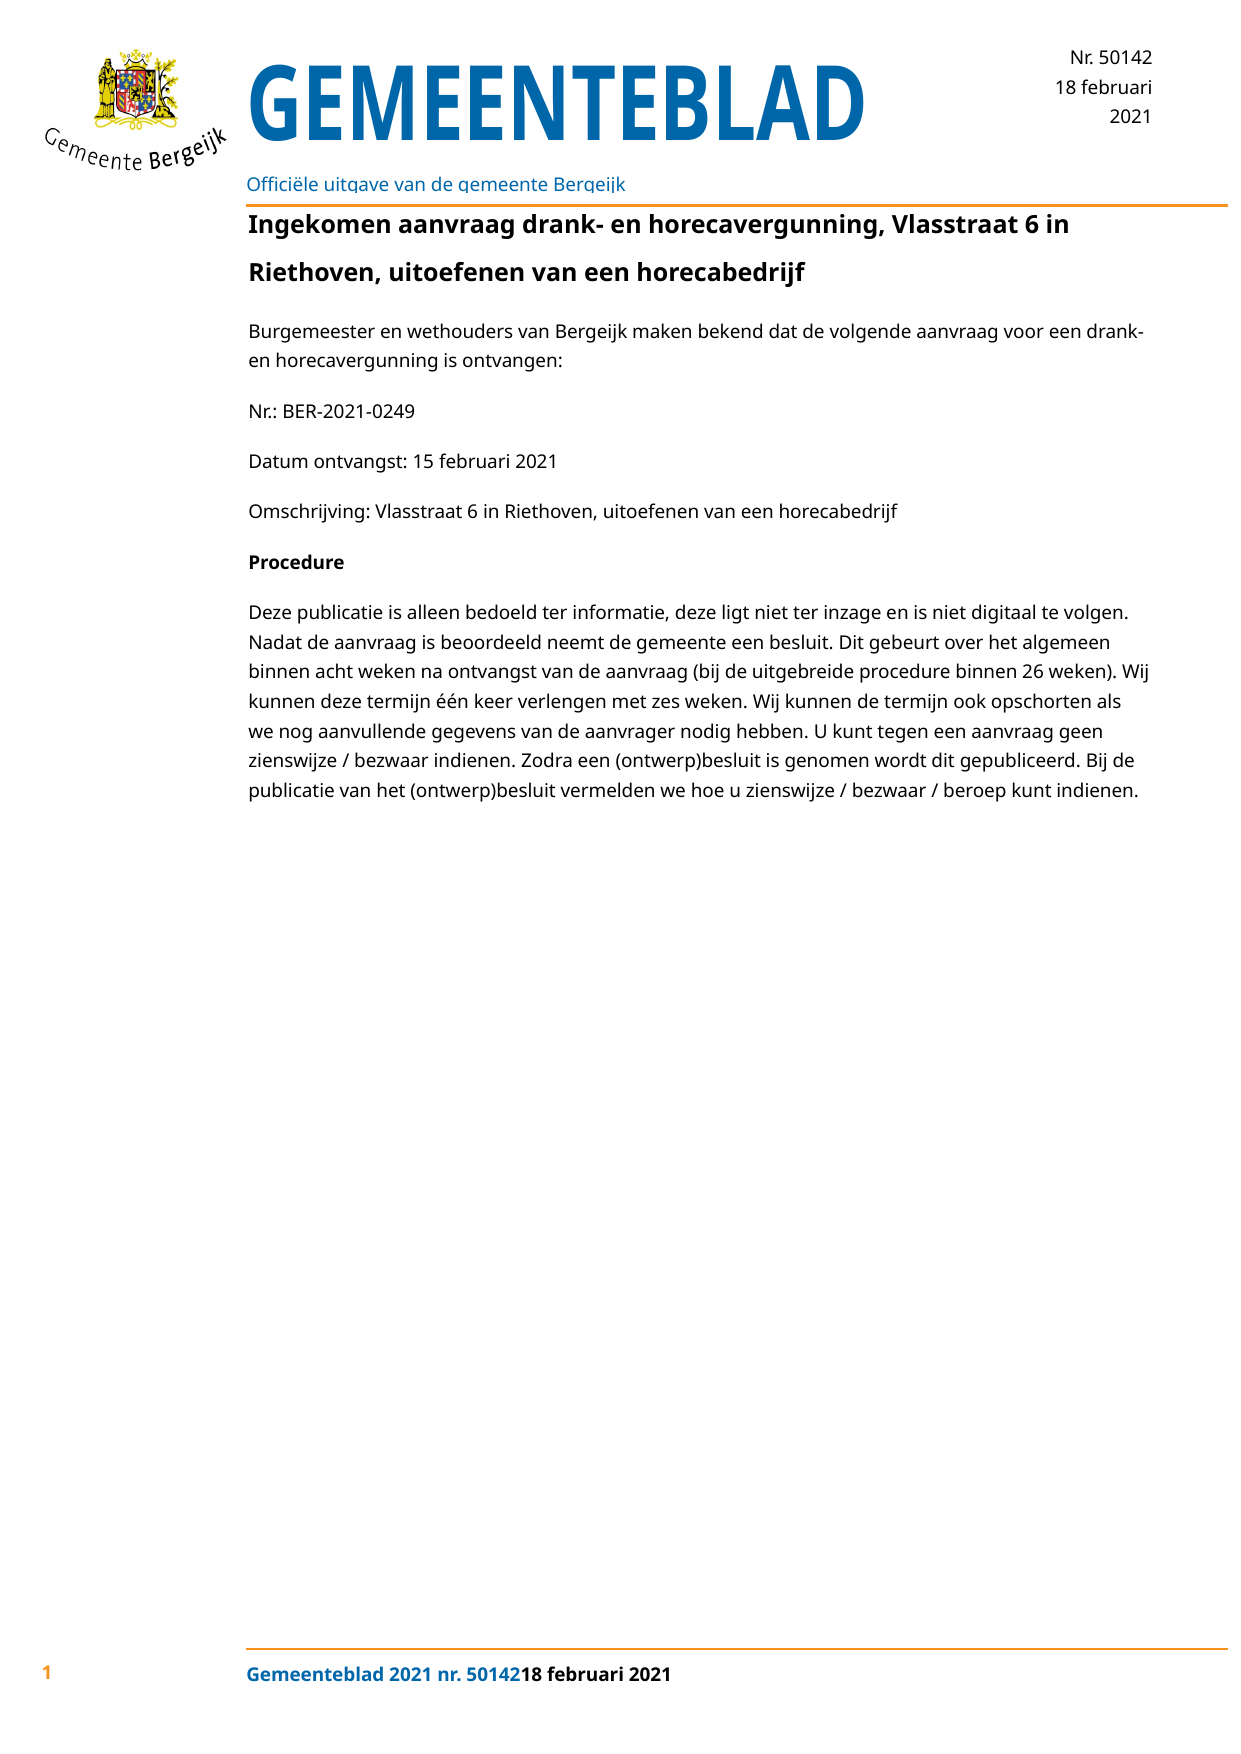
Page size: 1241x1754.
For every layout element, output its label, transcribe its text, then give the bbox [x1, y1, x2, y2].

text Procedure [248, 549, 1152, 575]
text Nr.: BER-2021-0249 [248, 398, 1152, 424]
text Datum ontvangst: 15 februari 2021 [248, 448, 1152, 474]
text Ingekomen aanvraag drank- en horecavergunning, Vlasstraat 6 in Riethoven, uitoefenen van een horecabedrijf [248, 207, 1152, 288]
text Omschrijving: Vlasstraat 6 in Riethoven, uitoefenen van een horecabedrijf [248, 499, 1152, 524]
picture [41, 47, 231, 172]
text Deze publicatie is alleen bedoeld ter informatie, deze ligt niet ter inzage en is niet digitaal te volgen. Nadat de aanvraag is beoordeeld neemt de gemeente een besluit. Dit gebeurt over het algemeen binnen acht weken na ontvangst van de aanvraag (bij de uitgebreide procedure binnen 26 weken). Wij kunnen deze termijn één keer verlengen met zes weken. Wij kunnen de termijn ook opschorten als we nog aanvullende gegevens van de aanvrager nodig hebben. U kunt tegen een aanvraag geen zienswijze / bezwaar indienen. Zodra een (ontwerp)besluit is genomen wordt dit gepubliceerd. Bij de publicatie van het (ontwerp)besluit vermelden we hoe u zienswijze / bezwaar / beroep kunt indienen. [248, 599, 1152, 803]
text Burgemeester en wethouders van Bergeijk maken bekend dat de volgende aanvraag voor een drank- en horecavergunning is ontvangen: [248, 318, 1152, 373]
